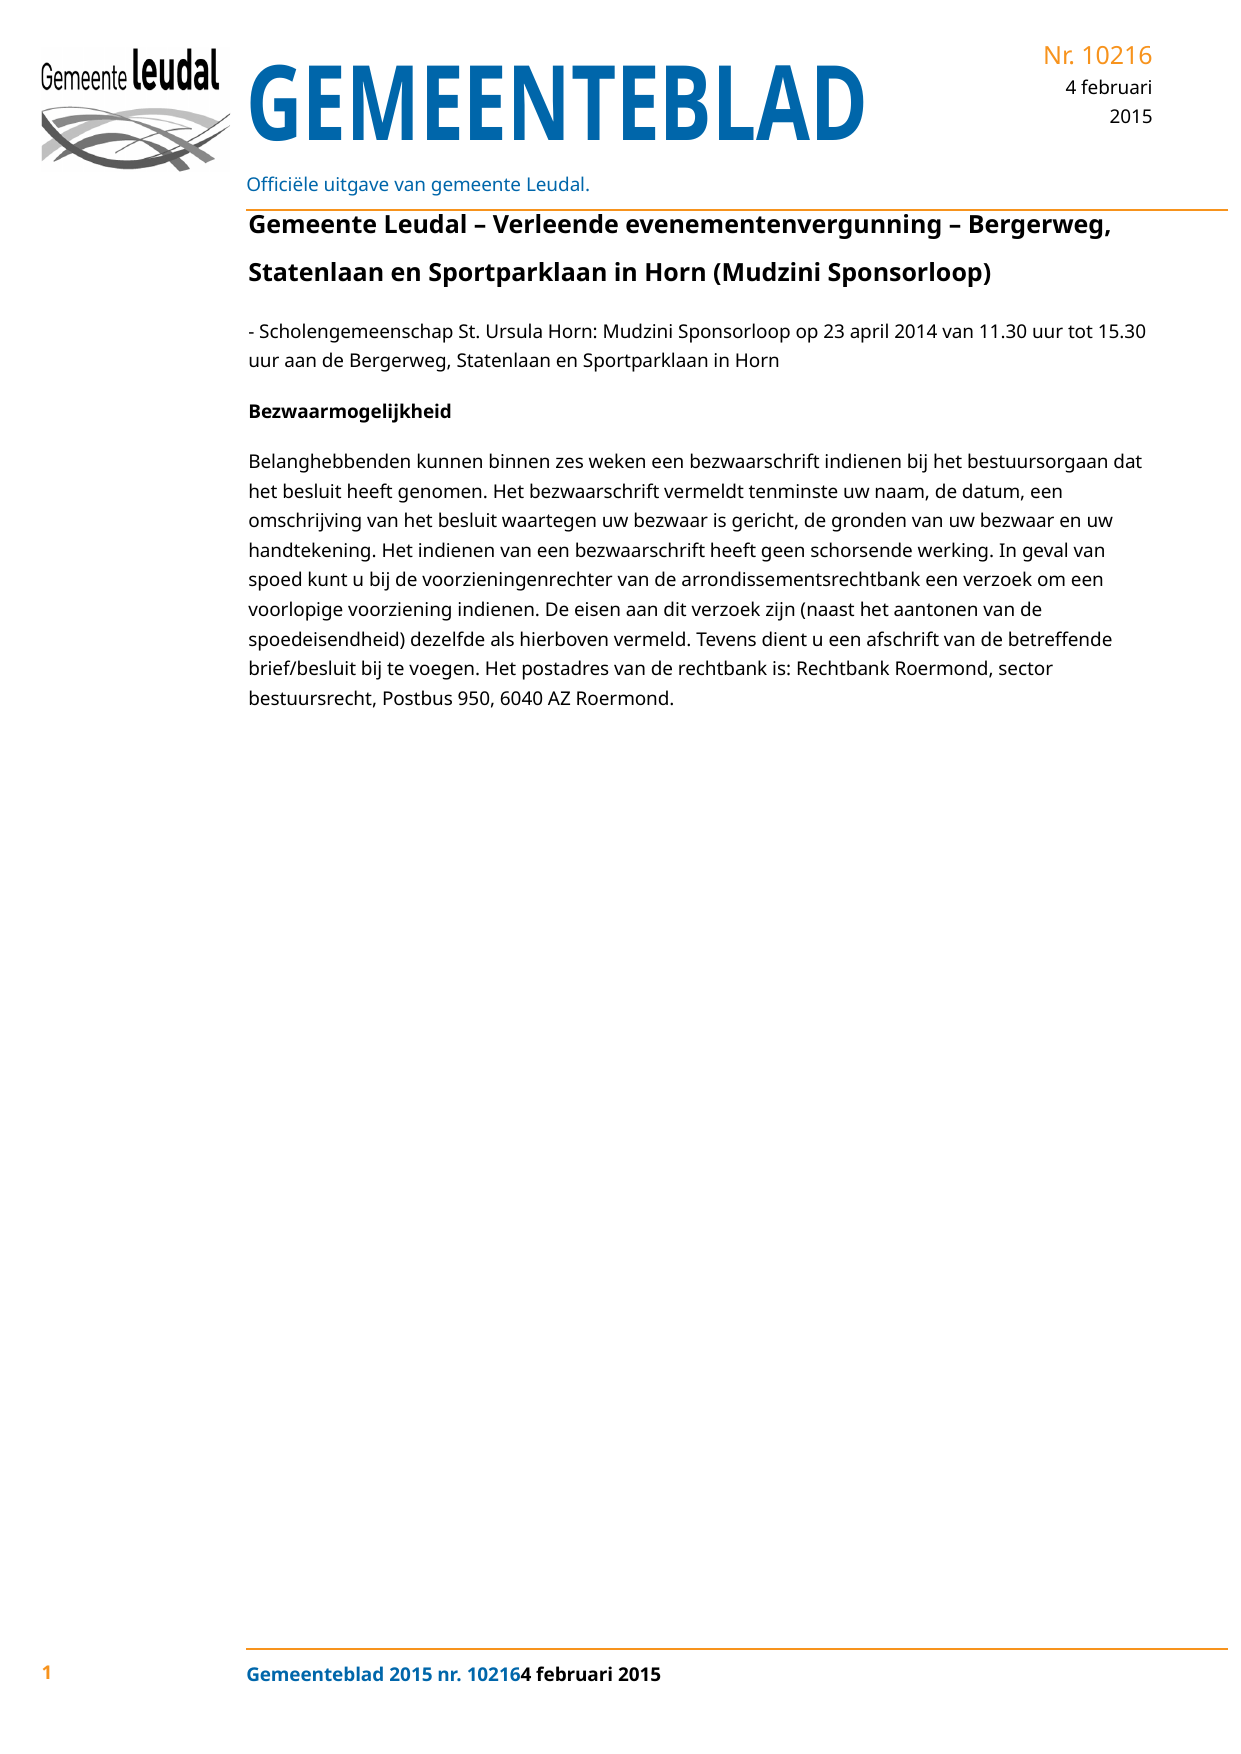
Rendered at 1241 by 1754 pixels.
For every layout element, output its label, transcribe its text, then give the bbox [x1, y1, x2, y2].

picture [41, 47, 231, 172]
text Gemeente Leudal – Verleende evenementenvergunning – Bergerweg, Statenlaan en Sportparklaan in Horn (Mudzini Sponsorloop) [248, 211, 1152, 288]
text Belanghebbenden kunnen binnen zes weken een bezwaarschrift indienen bij het bestuursorgaan dat het besluit heeft genomen. Het bezwaarschrift vermeldt tenminste uw naam, de datum, een omschrijving van het besluit waartegen uw bezwaar is gericht, de gronden van uw bezwaar en uw handtekening. Het indienen van een bezwaarschrift heeft geen schorsende werking. In geval van spoed kunt u bij de voorzieningenrechter van de arrondissementsrechtbank een verzoek om een voorlopige voorziening indienen. De eisen aan dit verzoek zijn (naast het aantonen van de spoedeisendheid) dezelfde als hierboven vermeld. Tevens dient u een afschrift van de betreffende brief/besluit bij te voegen. Het postadres van de rechtbank is: Rechtbank Roermond, sector bestuursrecht, Postbus 950, 6040 AZ Roermond. [248, 448, 1152, 711]
text Bezwaarmogelijkheid [248, 398, 1152, 424]
text - Scholengemeenschap St. Ursula Horn: Mudzini Sponsorloop op 23 april 2014 van 11.30 uur tot 15.30 uur aan de Bergerweg, Statenlaan en Sportparklaan in Horn [248, 318, 1152, 373]
